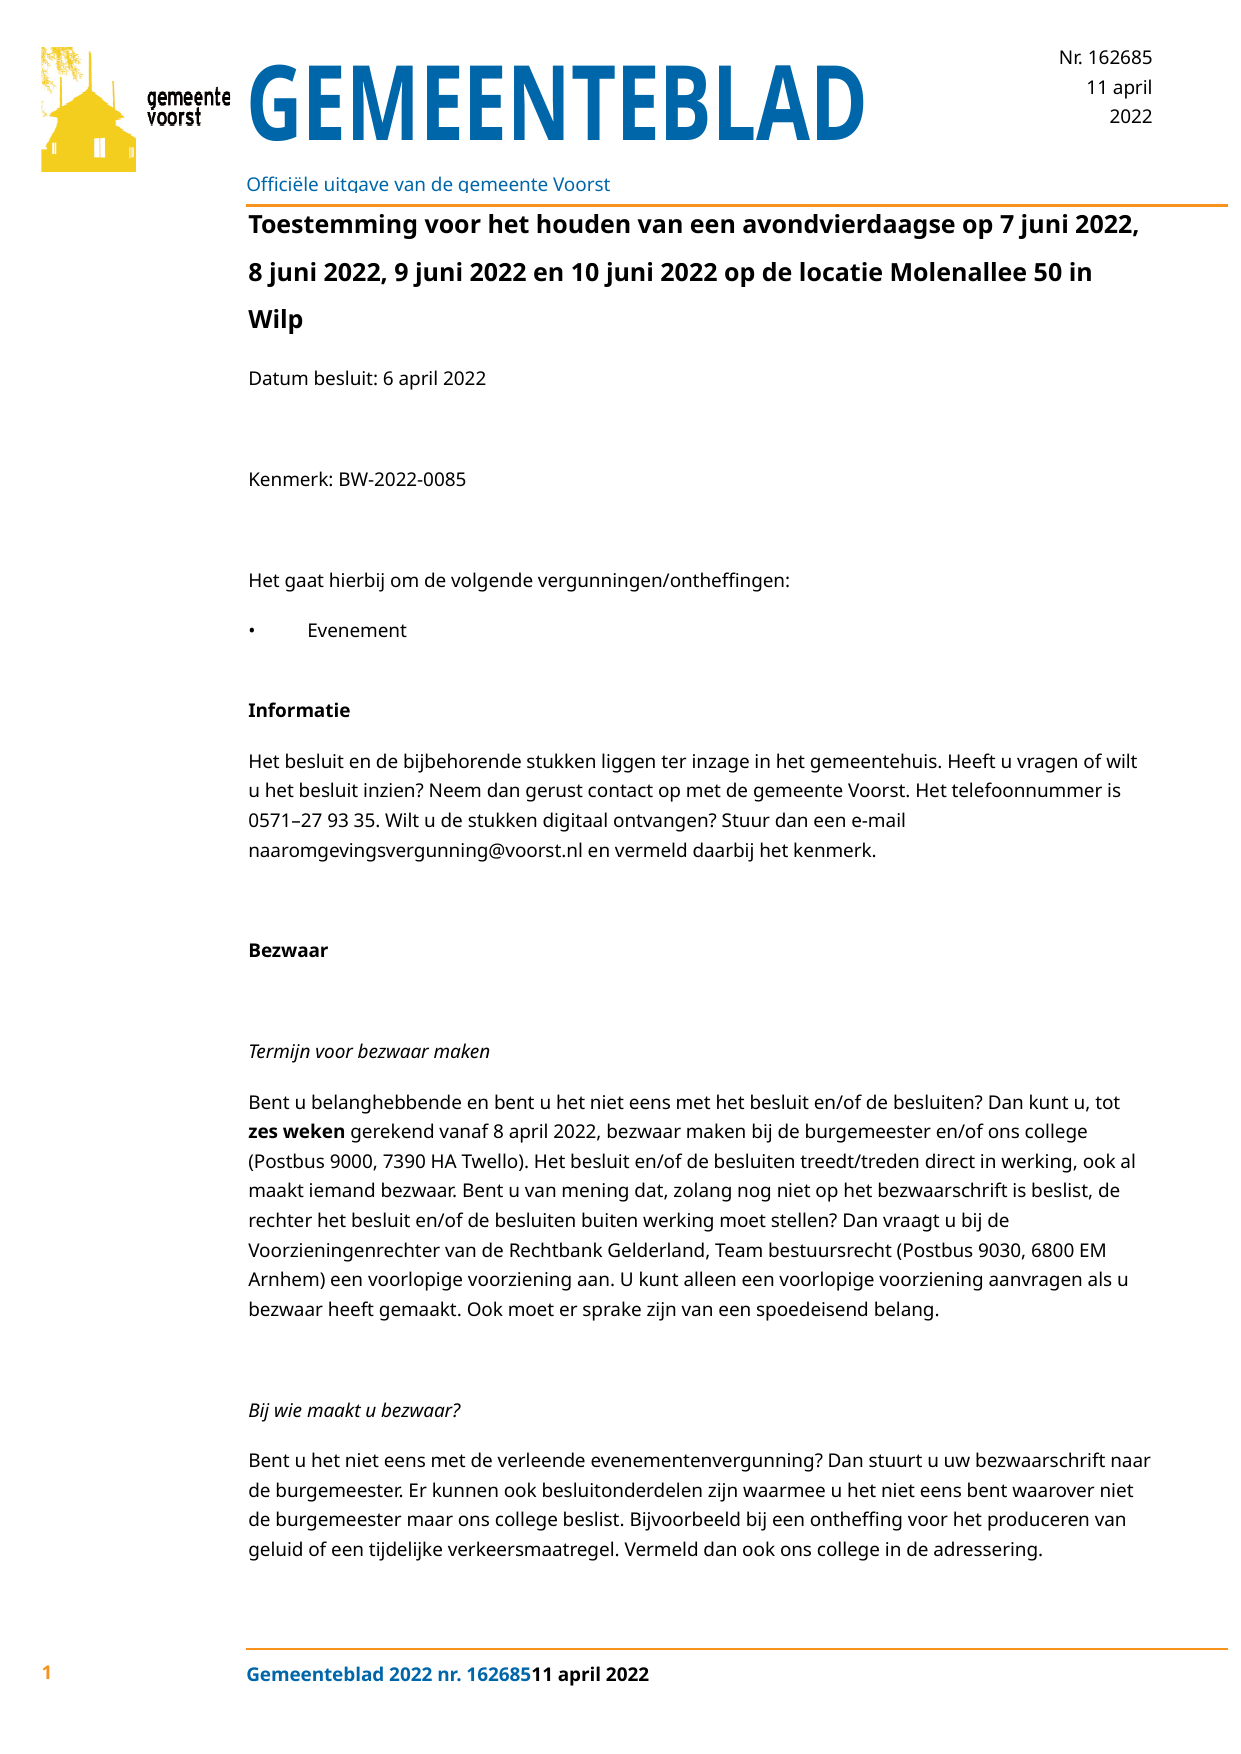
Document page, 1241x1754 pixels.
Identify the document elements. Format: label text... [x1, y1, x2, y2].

text Bezwaar [248, 938, 1152, 963]
picture [41, 47, 231, 172]
text Het besluit en de bijbehorende stukken liggen ter inzage in het gemeentehuis. Heeft u vragen of wilt u het besluit inzien? Neem dan gerust contact op met de gemeente Voorst. Het telefoonnummer is 0571–27 93 35. Wilt u de stukken digitaal ontvangen? Stuur dan een e-mail naaromgevingsvergunning@voorst.nl en vermeld daarbij het kenmerk. [248, 748, 1152, 862]
text Kenmerk: BW-2022-0085 [248, 466, 1152, 492]
text Bij wie maakt u bezwaar? [248, 1397, 1152, 1422]
list Evenement [248, 618, 1152, 643]
text Informatie [248, 698, 1152, 723]
text Toestemming voor het houden van een avondvierdaagse op 7 juni 2022, 8 juni 2022, 9 juni 2022 en 10 juni 2022 op de locatie Molenallee 50 in Wilp [248, 207, 1152, 336]
text Bent u belanghebbende en bent u het niet eens met het besluit en/of de besluiten? Dan kunt u, tot zes weken gerekend vanaf 8 april 2022, bezwaar maken bij de burgemeester en/of ons college (Postbus 9000, 7390 HA Twello). Het besluit en/of de besluiten treedt/treden direct in werking, ook al maakt iemand bezwaar. Bent u van mening dat, zolang nog niet op het bezwaarschrift is beslist, de rechter het besluit en/of de besluiten buiten werking moet stellen? Dan vraagt u bij de Voorzieningenrechter van de Rechtbank Gelderland, Team bestuursrecht (Postbus 9030, 6800 EM Arnhem) een voorlopige voorziening aan. U kunt alleen een voorlopige voorziening aanvragen als u bezwaar heeft gemaakt. Ook moet er sprake zijn van een spoedeisend belang. [248, 1089, 1152, 1322]
text Termijn voor bezwaar maken [248, 1038, 1152, 1064]
text Bent u het niet eens met de verleende evenementenvergunning? Dan stuurt u uw bezwaarschrift naar de burgemeester. Er kunnen ook besluitonderdelen zijn waarmee u het niet eens bent waarover niet de burgemeester maar ons college beslist. Bijvoorbeeld bij een ontheffing voor het produceren van geluid of een tijdelijke verkeersmaatregel. Vermeld dan ook ons college in de adressering. [248, 1447, 1152, 1562]
text Datum besluit: 6 april 2022 [248, 366, 1152, 391]
text Het gaat hierbij om de volgende vergunningen/ontheffingen: [248, 567, 1152, 593]
